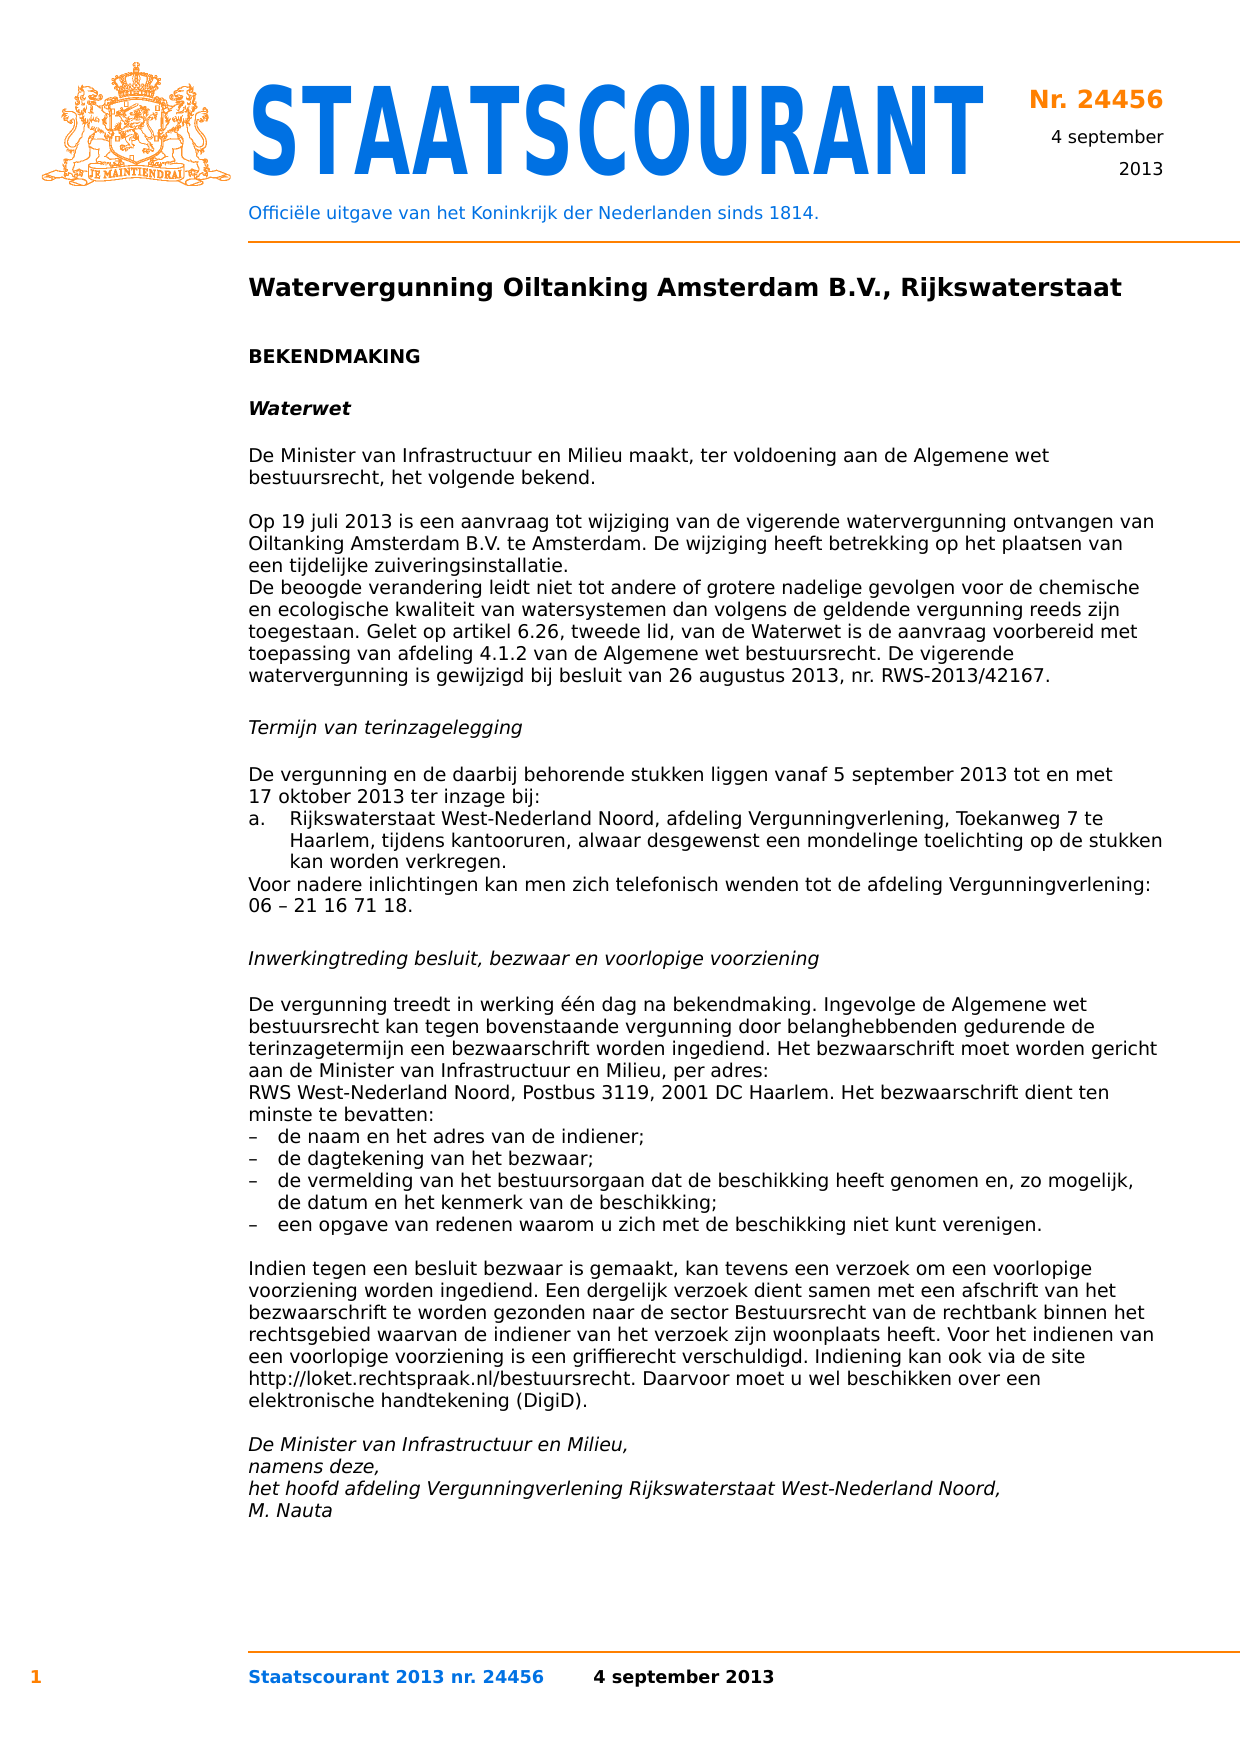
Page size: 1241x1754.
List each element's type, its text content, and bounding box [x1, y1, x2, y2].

subtitle Watervergunning Oiltanking Amsterdam B.V., Rijkswaterstaat [248, 273, 1163, 302]
text – de naam en het adres van de indiener; [248, 1126, 1163, 1148]
picture [41, 62, 231, 186]
table_cell Officiële uitgave van het Koninkrijk der Nederlanden sinds 1814. [248, 203, 1240, 241]
subtitle Termijn van terinzagelegging [248, 717, 1163, 738]
subtitle BEKENDMAKING [248, 346, 1163, 368]
text Indien tegen een besluit bezwaar is gemaakt, kan tevens een verzoek om een voorlopige voorziening worden ingediend. Een dergelijk verzoek dient samen met een afschrift van het bezwaarschrift te worden gezonden naar de sector Bestuursrecht van de rechtbank binnen het rechtsgebied waarvan de indiener van het verzoek zijn woonplaats heeft. Voor het indienen van een voorlopige voorziening is een griffierecht verschuldigd. Indiening kan ook via de site http://loket.rechtspraak.nl/bestuursrecht. Daarvoor moet u wel beschikken over een elektronische handtekening (DigiD). [248, 1258, 1163, 1412]
table_header [25, 62, 248, 241]
table_header STAATSCOURANT [248, 62, 998, 203]
text – de vermelding van het bestuursorgaan dat de beschikking heeft genomen en, zo mogelijk, de datum en het kenmerk van de beschikking; [248, 1170, 1163, 1214]
text a. Rijkswaterstaat West-Nederland Noord, afdeling Vergunningverlening, Toekanweg 7 te Haarlem, tijdens kantooruren, alwaar desgewenst een mondelinge toelichting op de stukken kan worden verkregen. [248, 807, 1163, 873]
table_cell 2013 [998, 153, 1240, 203]
text De Minister van Infrastructuur en Milieu, namens deze, het hoofd afdeling Vergunningverlening Rijkswaterstaat West-Nederland Noord, M. Nauta [248, 1434, 1163, 1522]
text De Minister van Infrastructuur en Milieu maakt, ter voldoening aan de Algemene wet bestuursrecht, het volgende bekend. [248, 445, 1163, 489]
text – de dagtekening van het bezwaar; [248, 1148, 1163, 1170]
text De vergunning en de daarbij behorende stukken liggen vanaf 5 september 2013 tot en met 17 oktober 2013 ter inzage bij: [248, 763, 1163, 807]
table_header Nr. 24456 [998, 62, 1240, 121]
text De vergunning treedt in werking één dag na bekendmaking. Ingevolge de Algemene wet bestuursrecht kan tegen bovenstaande vergunning door belanghebbenden gedurende de terinzagetermijn een bezwaarschrift worden ingediend. Het bezwaarschrift moet worden gericht aan de Minister van Infrastructuur en Milieu, per adres: [248, 994, 1163, 1082]
subtitle Waterwet [248, 398, 1163, 420]
text Voor nadere inlichtingen kan men zich telefonisch wenden tot de afdeling Vergunningverlening: 06 – 21 16 71 18. [248, 873, 1163, 917]
text De beoogde verandering leidt niet tot andere of grotere nadelige gevolgen voor de chemische en ecologische kwaliteit van watersystemen dan volgens de geldende vergunning reeds zijn toegestaan. Gelet op artikel 6.26, tweede lid, van de Waterwet is de aanvraag voorbereid met toepassing van afdeling 4.1.2 van de Algemene wet bestuursrecht. De vigerende watervergunning is gewijzigd bij besluit van 26 augustus 2013, nr. RWS-2013/42167. [248, 577, 1163, 687]
subtitle Inwerkingtreding besluit, bezwaar en voorlopige voorziening [248, 947, 1163, 969]
text – een opgave van redenen waarom u zich met de beschikking niet kunt verenigen. [248, 1214, 1163, 1236]
text RWS West-Nederland Noord, Postbus 3119, 2001 DC Haarlem. Het bezwaarschrift dient ten minste te bevatten: [248, 1082, 1163, 1126]
table_cell 4 september [998, 121, 1240, 153]
text Op 19 juli 2013 is een aanvraag tot wijziging van de vigerende watervergunning ontvangen van Oiltanking Amsterdam B.V. te Amsterdam. De wijziging heeft betrekking op het plaatsen van een tijdelijke zuiveringsinstallatie. [248, 511, 1163, 577]
